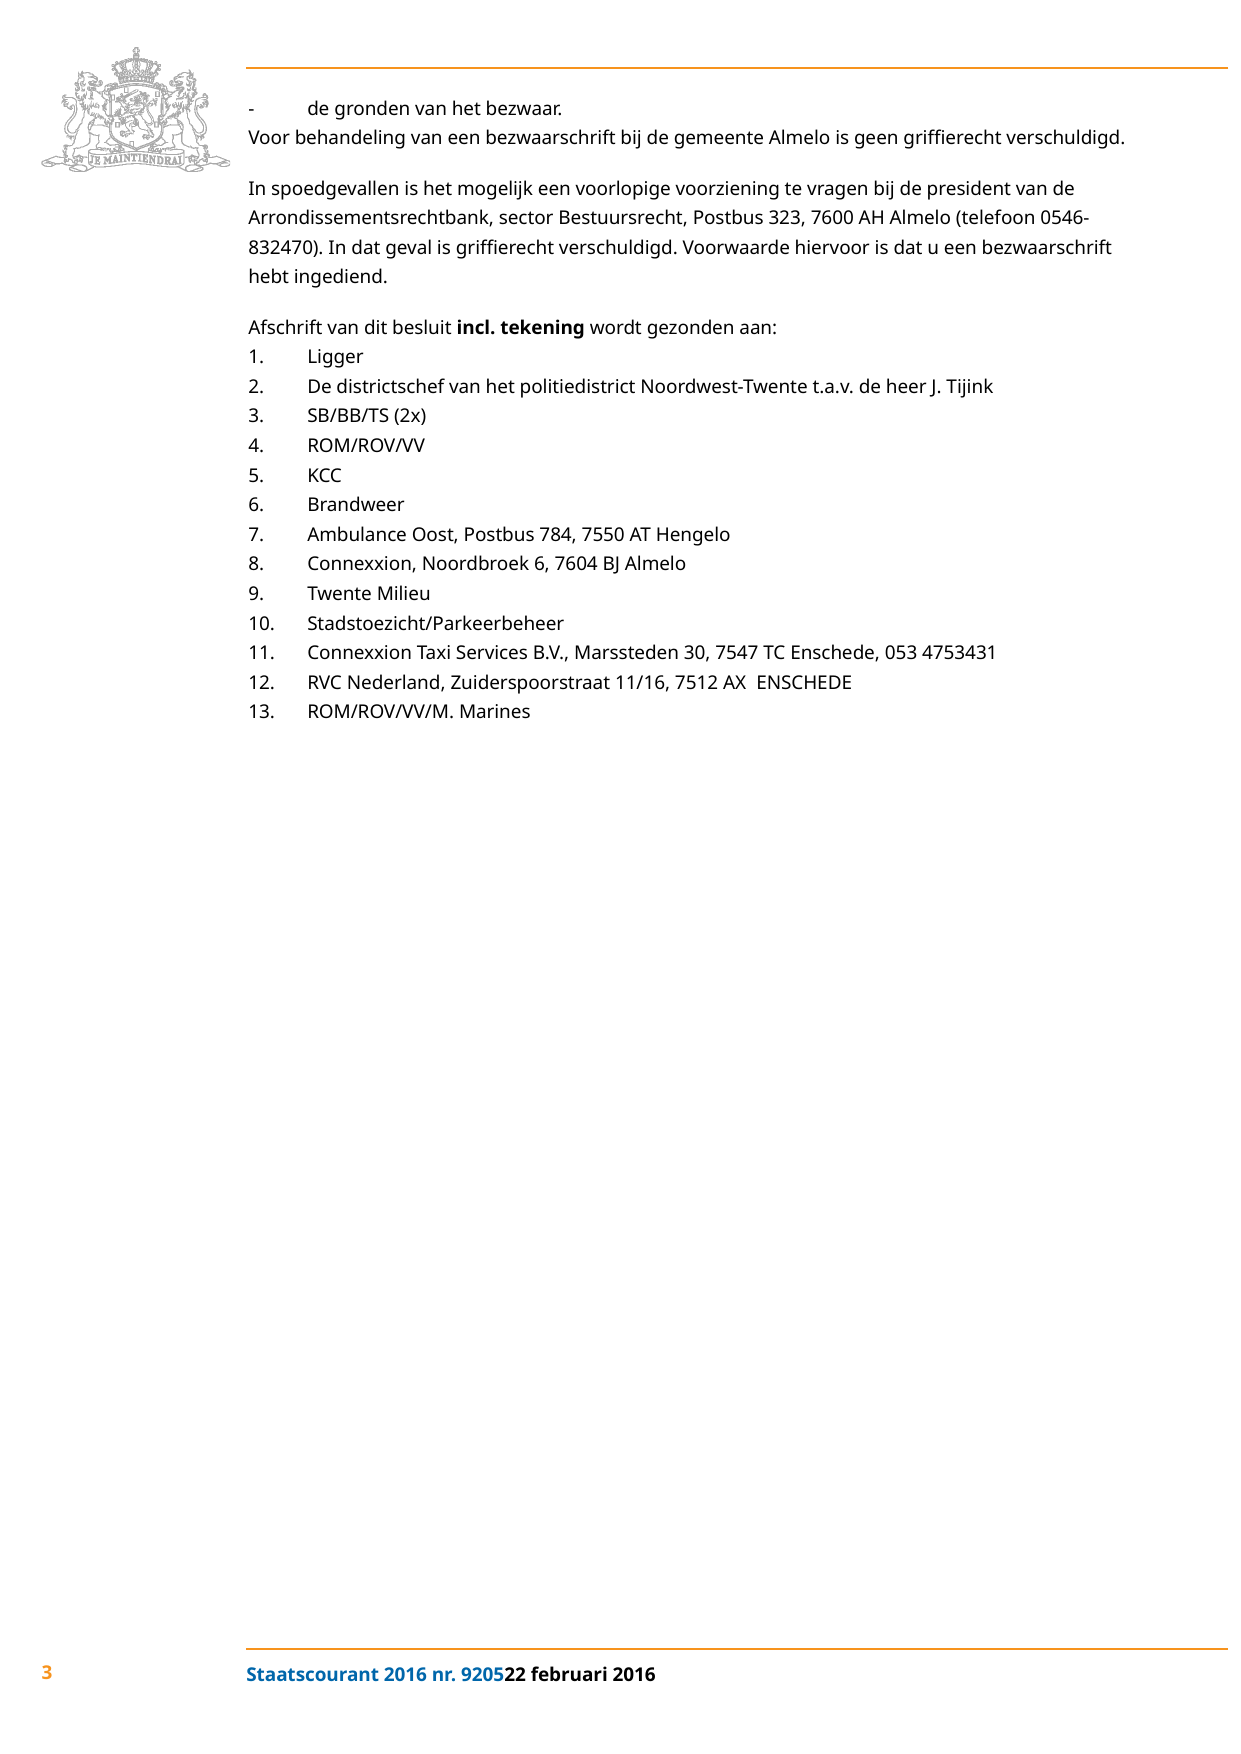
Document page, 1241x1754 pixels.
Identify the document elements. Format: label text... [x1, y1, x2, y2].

list Ambulance Oost, Postbus 784, 7550 AT Hengelo [248, 521, 1152, 547]
list RVC Nederland, Zuiderspoorstraat 11/16, 7512 AX ENSCHEDE [248, 669, 1152, 695]
text In spoedgevallen is het mogelijk een voorlopige voorziening te vragen bij de president van de Arrondissementsrechtbank, sector Bestuursrecht, Postbus 323, 7600 AH Almelo (telefoon 0546-832470). In dat geval is griffierecht verschuldigd. Voorwaarde hiervoor is dat u een bezwaarschrift hebt ingediend. [248, 175, 1152, 289]
text Afschrift van dit besluit incl. tekening wordt gezonden aan: [248, 314, 1152, 340]
list Brandweer [248, 491, 1152, 517]
list de gronden van het bezwaar. [248, 95, 1152, 121]
list Twente Milieu [248, 580, 1152, 606]
list Stadstoezicht/Parkeerbeheer [248, 610, 1152, 636]
list Connexxion, Noordbroek 6, 7604 BJ Almelo [248, 551, 1152, 576]
list Connexxion Taxi Services B.V., Marssteden 30, 7547 TC Enschede, 053 4753431 [248, 639, 1152, 665]
text Voor behandeling van een bezwaarschrift bij de gemeente Almelo is geen griffierecht verschuldigd. [248, 124, 1152, 150]
list ROM/ROV/VV [248, 432, 1152, 458]
list Ligger [248, 343, 1152, 369]
list KCC [248, 462, 1152, 488]
picture [41, 47, 231, 172]
list ROM/ROV/VV/M. Marines [248, 698, 1152, 724]
list SB/BB/TS (2x) [248, 403, 1152, 428]
list De districtschef van het politiedistrict Noordwest-Twente t.a.v. de heer J. Tijink [248, 373, 1152, 399]
